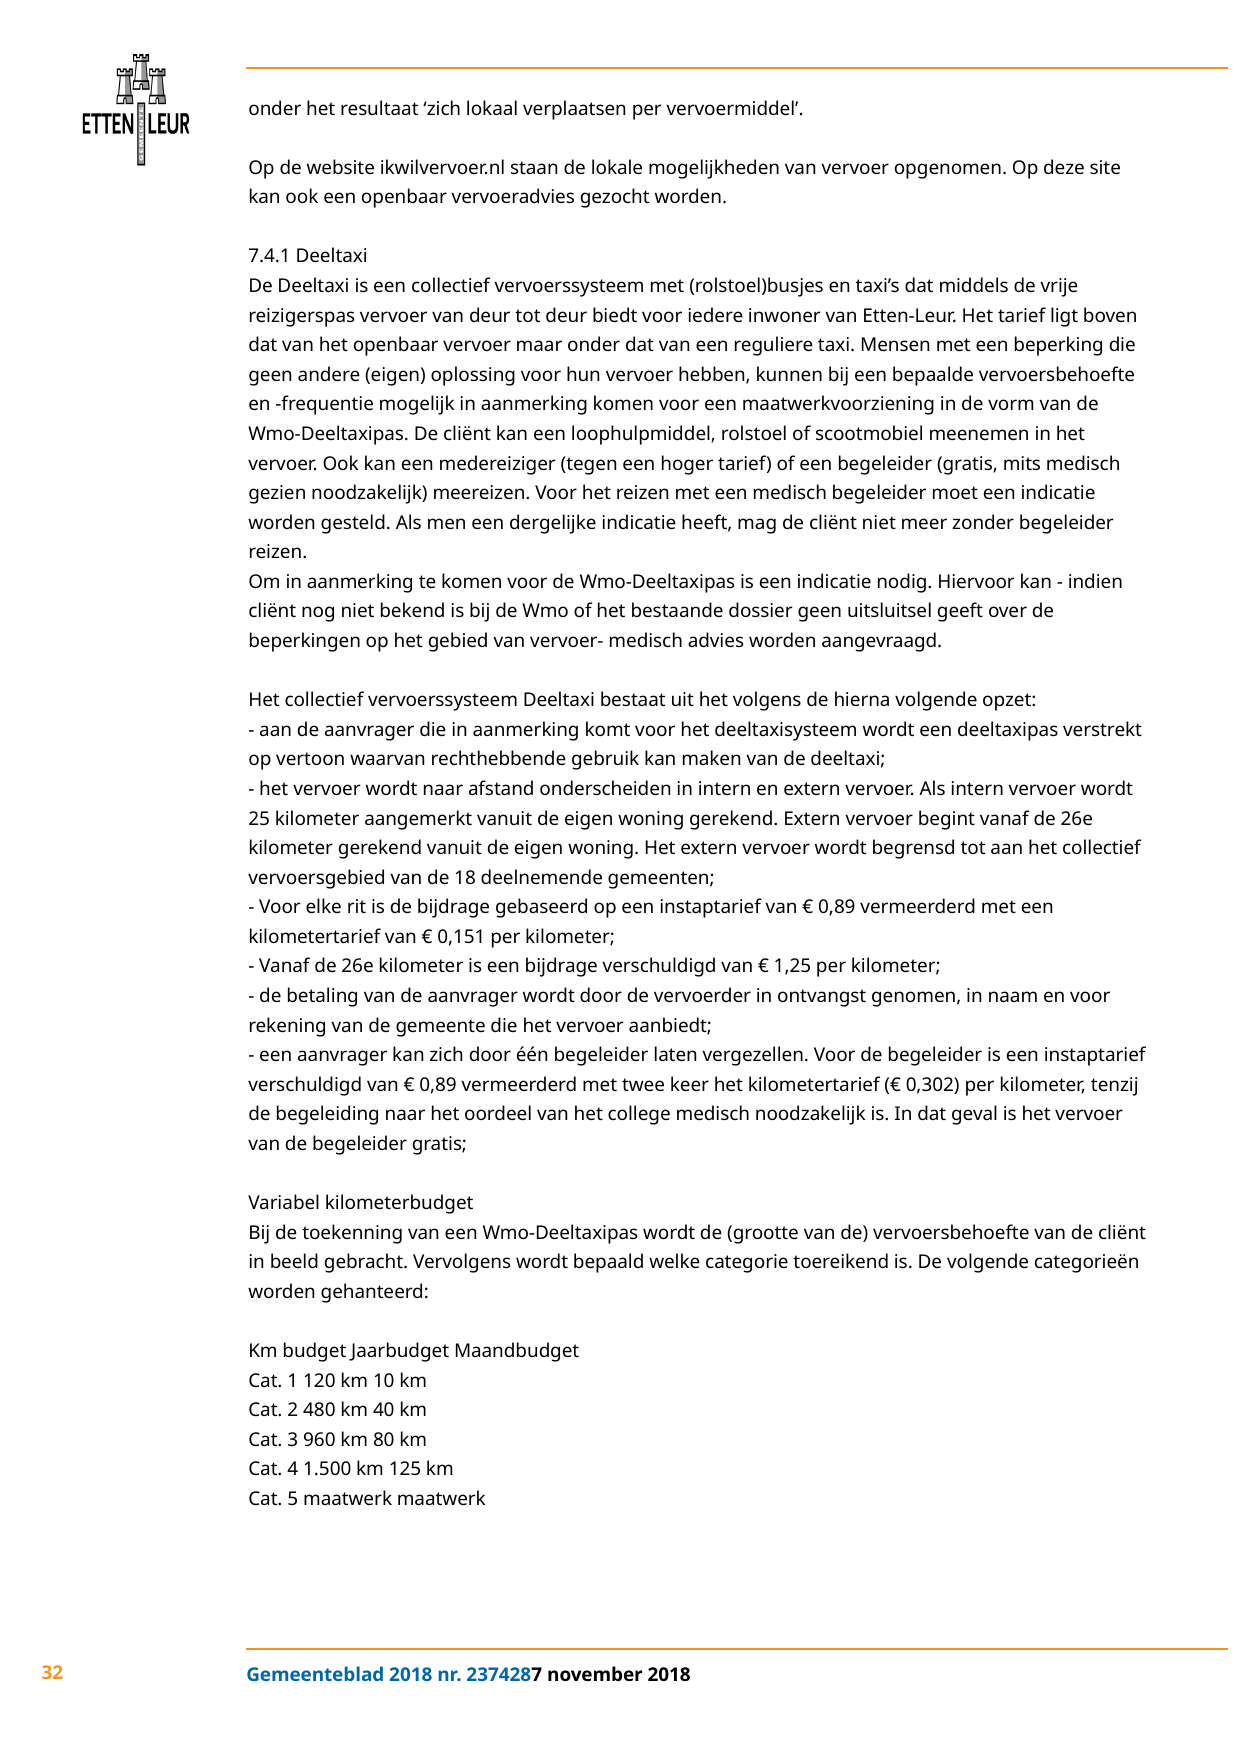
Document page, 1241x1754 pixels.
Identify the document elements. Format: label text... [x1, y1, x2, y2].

text onder het resultaat ‘zich lokaal verplaatsen per vervoermiddel’. [248, 95, 1152, 121]
text - aan de aanvrager die in aanmerking komt voor het deeltaxisysteem wordt een deeltaxipas verstrekt op vertoon waarvan rechthebbende gebruik kan maken van de deeltaxi; [248, 716, 1152, 771]
text - het vervoer wordt naar afstand onderscheiden in intern en extern vervoer. Als intern vervoer wordt 25 kilometer aangemerkt vanuit de eigen woning gerekend. Extern vervoer begint vanaf de 26e kilometer gerekend vanuit de eigen woning. Het extern vervoer wordt begrensd tot aan het collectief vervoersgebied van de 18 deelnemende gemeenten; [248, 775, 1152, 890]
text - Vanaf de 26e kilometer is een bijdrage verschuldigd van € 1,25 per kilometer; [248, 953, 1152, 978]
text Cat. 3 960 km 80 km [248, 1426, 1152, 1452]
text - een aanvrager kan zich door één begeleider laten vergezellen. Voor de begeleider is een instaptarief verschuldigd van € 0,89 vermeerderd met twee keer het kilometertarief (€ 0,302) per kilometer, tenzij de begeleiding naar het oordeel van het college medisch noodzakelijk is. In dat geval is het vervoer van de begeleider gratis; [248, 1041, 1152, 1156]
text - de betaling van de aanvrager wordt door de vervoerder in ontvangst genomen, in naam en voor rekening van de gemeente die het vervoer aanbiedt; [248, 982, 1152, 1038]
text - Voor elke rit is de bijdrage gebaseerd op een instaptarief van € 0,89 vermeerderd met een kilometertarief van € 0,151 per kilometer; [248, 893, 1152, 949]
picture [41, 47, 231, 172]
text 7.4.1 Deeltaxi [248, 243, 1152, 268]
text Het collectief vervoerssysteem Deeltaxi bestaat uit het volgens de hierna volgende opzet: [248, 686, 1152, 712]
text Om in aanmerking te komen voor de Wmo-Deeltaxipas is een indicatie nodig. Hiervoor kan - indien cliënt nog niet bekend is bij de Wmo of het bestaande dossier geen uitsluitsel geeft over de beperkingen op het gebied van vervoer- medisch advies worden aangevraagd. [248, 568, 1152, 653]
text De Deeltaxi is een collectief vervoerssysteem met (rolstoel)busjes en taxi’s dat middels de vrije reizigerspas vervoer van deur tot deur biedt voor iedere inwoner van Etten-Leur. Het tarief ligt boven dat van het openbaar vervoer maar onder dat van een reguliere taxi. Mensen met een beperking die geen andere (eigen) oplossing voor hun vervoer hebben, kunnen bij een bepaalde vervoersbehoefte en -frequentie mogelijk in aanmerking komen voor een maatwerkvoorziening in de vorm van de Wmo-Deeltaxipas. De cliënt kan een loophulpmiddel, rolstoel of scootmobiel meenemen in het vervoer. Ook kan een medereiziger (tegen een hoger tarief) of een begeleider (gratis, mits medisch gezien noodzakelijk) meereizen. Voor het reizen met een medisch begeleider moet een indicatie worden gesteld. Als men een dergelijke indicatie heeft, mag de cliënt niet meer zonder begeleider reizen. [248, 272, 1152, 564]
text Op de website ikwilvervoer.nl staan de lokale mogelijkheden van vervoer opgenomen. Op deze site kan ook een openbaar vervoeradvies gezocht worden. [248, 154, 1152, 209]
text Variabel kilometerbudget [248, 1189, 1152, 1215]
text Cat. 1 120 km 10 km [248, 1367, 1152, 1393]
text Cat. 2 480 km 40 km [248, 1396, 1152, 1422]
text Bij de toekenning van een Wmo-Deeltaxipas wordt de (grootte van de) vervoersbehoefte van de cliënt in beeld gebracht. Vervolgens wordt bepaald welke categorie toereikend is. De volgende categorieën worden gehanteerd: [248, 1219, 1152, 1304]
text Cat. 5 maatwerk maatwerk [248, 1485, 1152, 1511]
text Km budget Jaarbudget Maandbudget [248, 1337, 1152, 1363]
text Cat. 4 1.500 km 125 km [248, 1456, 1152, 1481]
